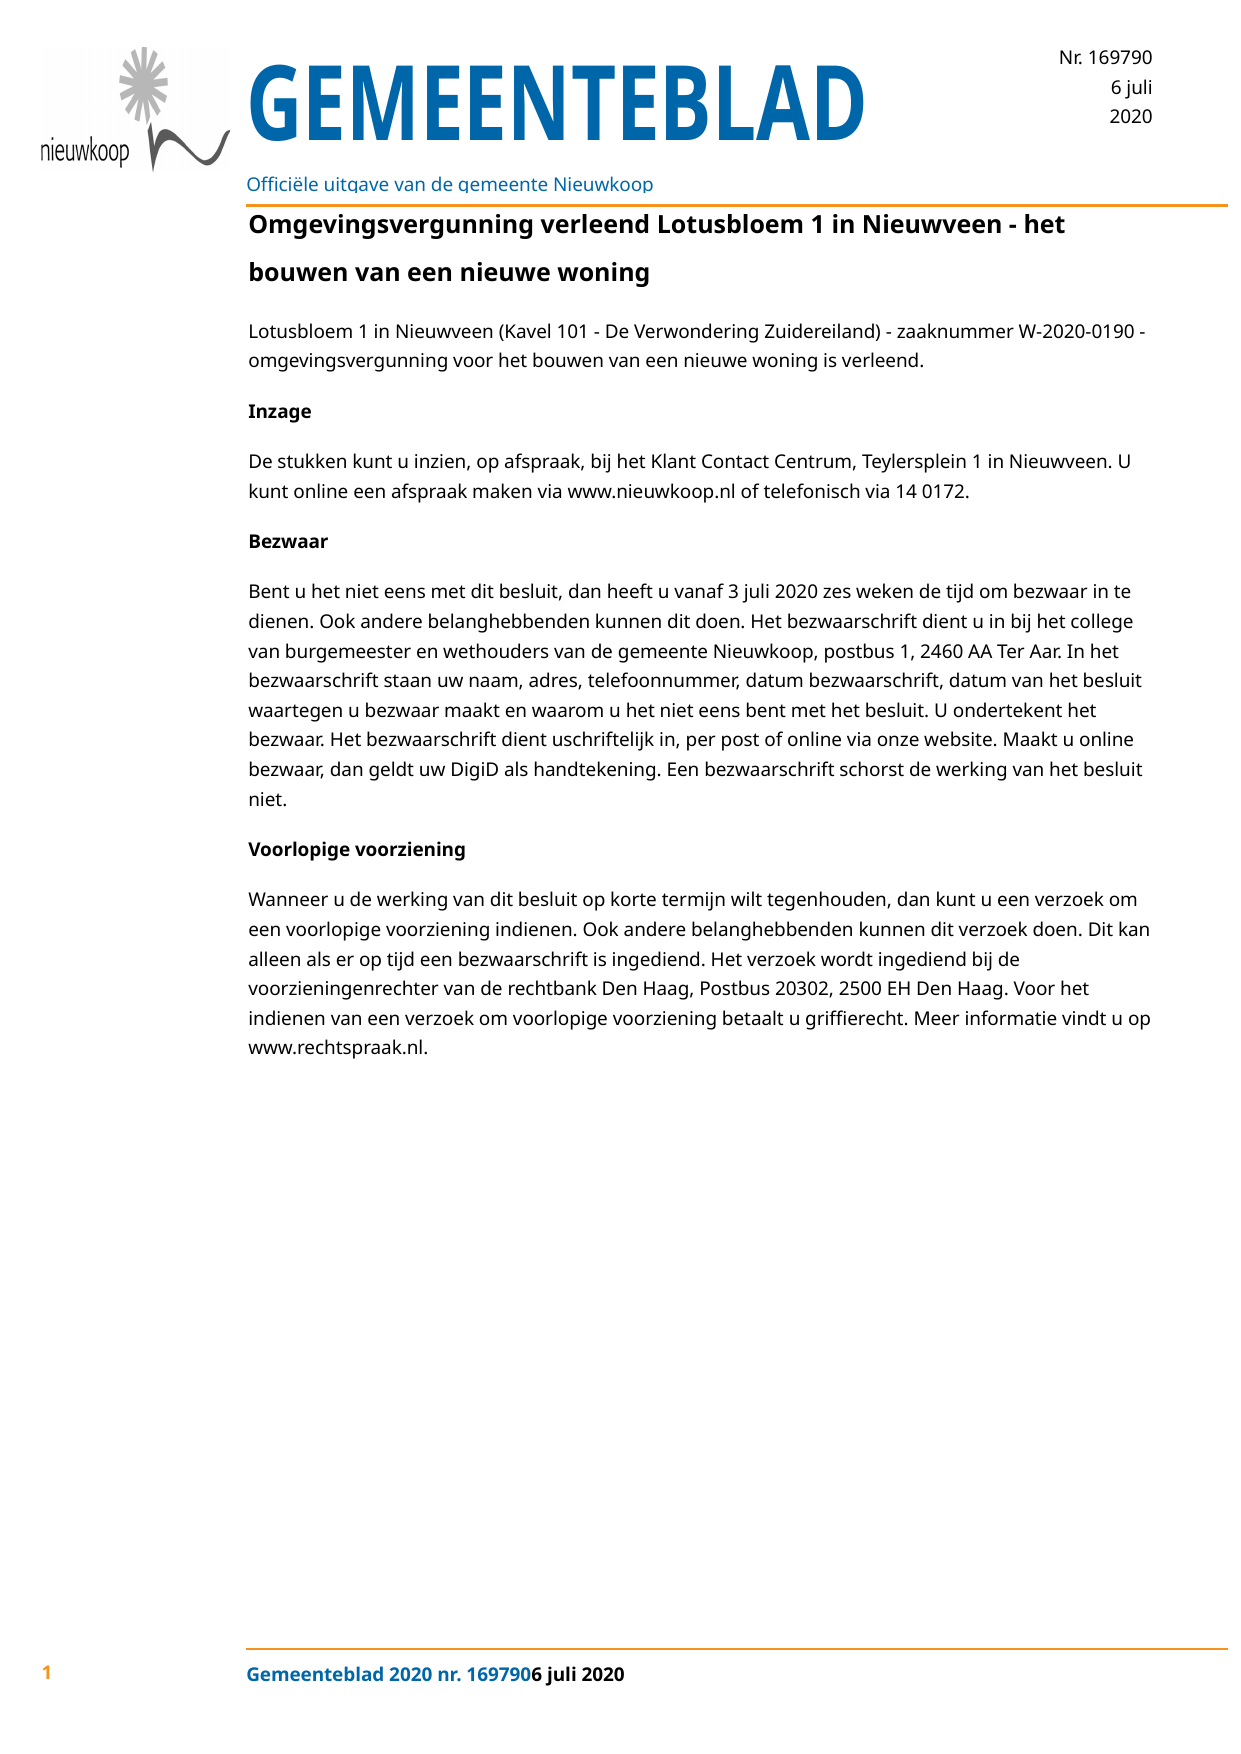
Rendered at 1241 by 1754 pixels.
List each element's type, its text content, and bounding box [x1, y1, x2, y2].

text Voorlopige voorziening [248, 836, 1152, 862]
text Inzage [248, 398, 1152, 424]
picture [41, 47, 231, 172]
text De stukken kunt u inzien, op afspraak, bij het Klant Contact Centrum, Teylersplein 1 in Nieuwveen. U kunt online een afspraak maken via www.nieuwkoop.nl of telefonisch via 14 0172. [248, 448, 1152, 504]
text Bent u het niet eens met dit besluit, dan heeft u vanaf 3 juli 2020 zes weken de tijd om bezwaar in te dienen. Ook andere belanghebbenden kunnen dit doen. Het bezwaarschrift dient u in bij het college van burgemeester en wethouders van de gemeente Nieuwkoop, postbus 1, 2460 AA Ter Aar. In het bezwaarschrift staan uw naam, adres, telefoonnummer, datum bezwaarschrift, datum van het besluit waartegen u bezwaar maakt en waarom u het niet eens bent met het besluit. U ondertekent het bezwaar. Het bezwaarschrift dient uschriftelijk in, per post of online via onze website. Maakt u online bezwaar, dan geldt uw DigiD als handtekening. Een bezwaarschrift schorst de werking van het besluit niet. [248, 579, 1152, 812]
text Wanneer u de werking van dit besluit op korte termijn wilt tegenhouden, dan kunt u een verzoek om een voorlopige voorziening indienen. Ook andere belanghebbenden kunnen dit verzoek doen. Dit kan alleen als er op tijd een bezwaarschrift is ingediend. Het verzoek wordt ingediend bij de voorzieningenrechter van de rechtbank Den Haag, Postbus 20302, 2500 EH Den Haag. Voor het indienen van een verzoek om voorlopige voorziening betaalt u griffierecht. Meer informatie vindt u op www.rechtspraak.nl. [248, 887, 1152, 1060]
text Bezwaar [248, 528, 1152, 554]
text Omgevingsvergunning verleend Lotusbloem 1 in Nieuwveen - het bouwen van een nieuwe woning [248, 207, 1152, 288]
text Lotusbloem 1 in Nieuwveen (Kavel 101 - De Verwondering Zuidereiland) - zaaknummer W-2020-0190 - omgevingsvergunning voor het bouwen van een nieuwe woning is verleend. [248, 318, 1152, 373]
